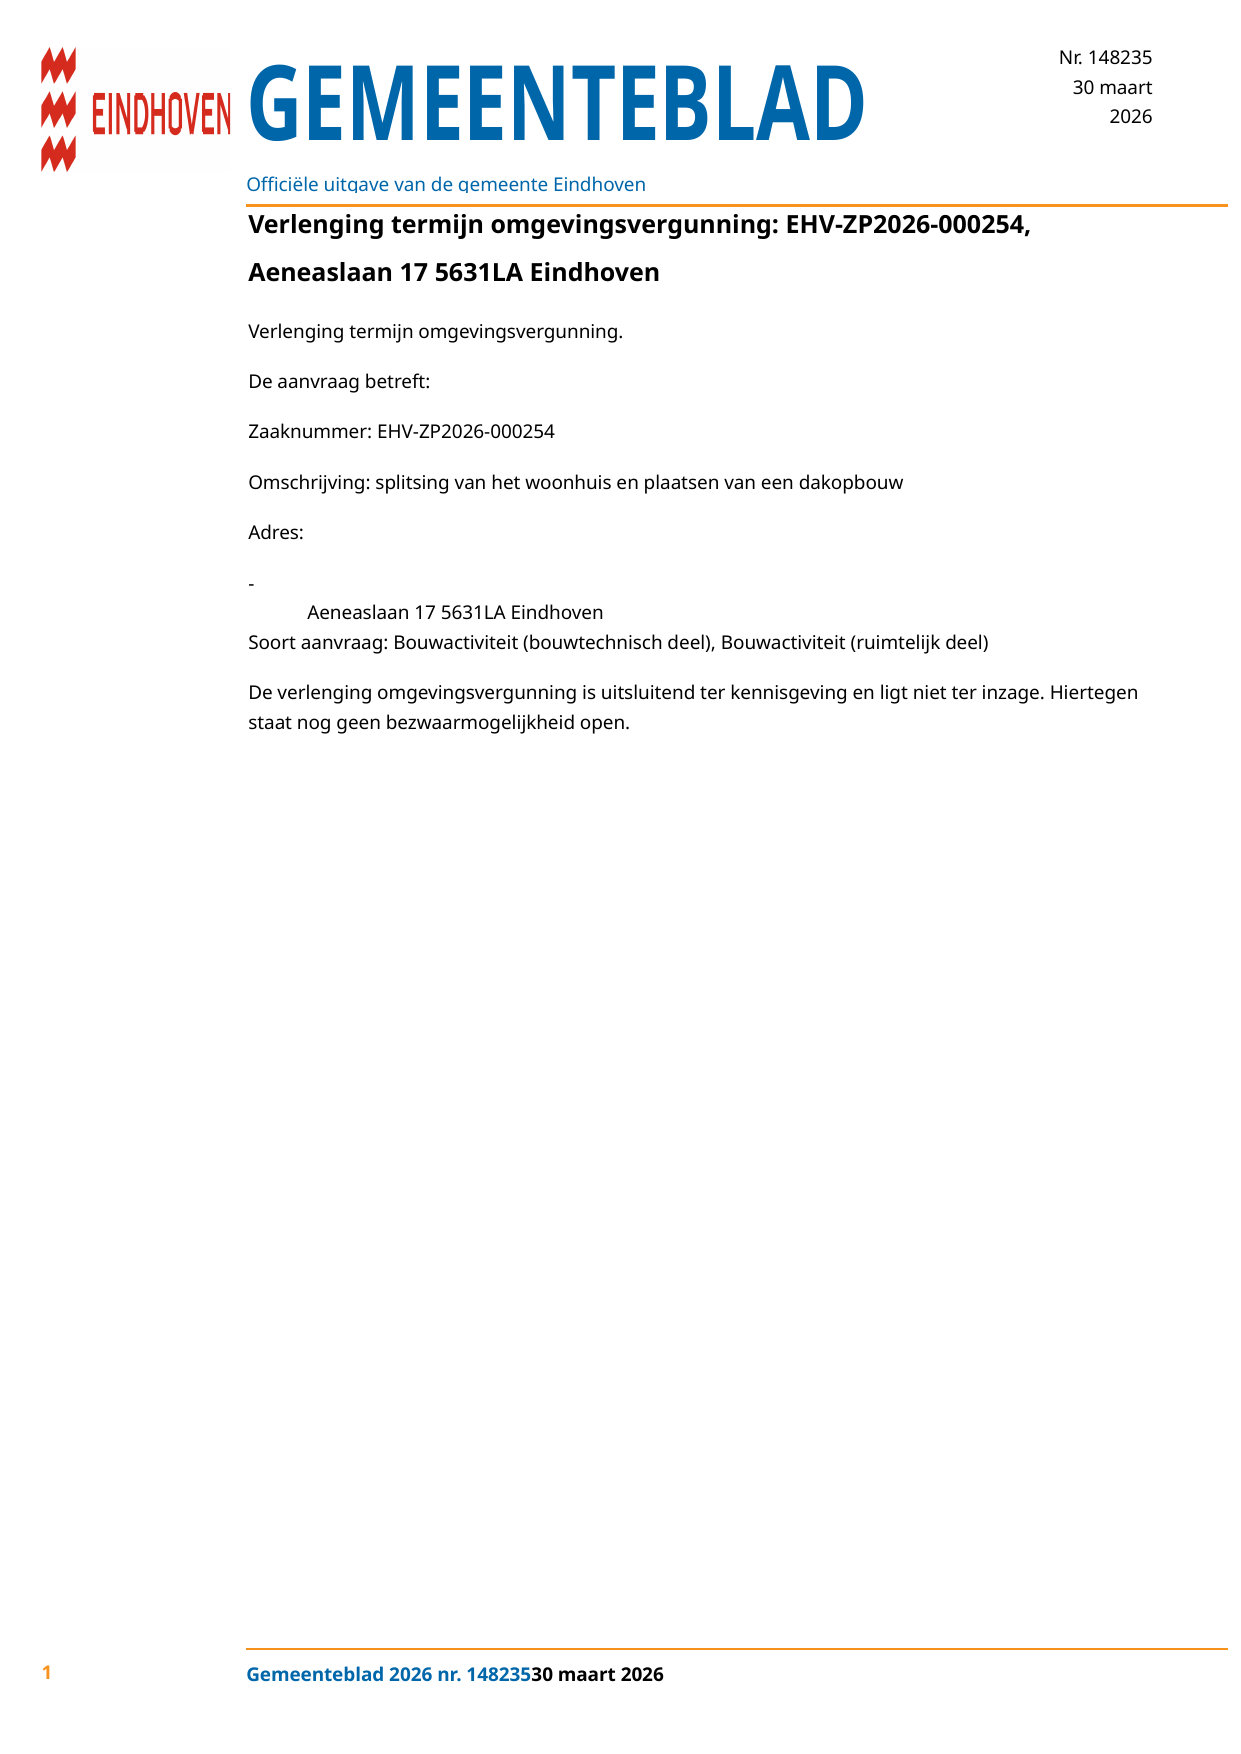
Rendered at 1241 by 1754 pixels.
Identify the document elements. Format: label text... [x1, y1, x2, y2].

text Zaaknummer: EHV-ZP2026-000254 [248, 419, 1152, 444]
text Soort aanvraag: Bouwactiviteit (bouwtechnisch deel), Bouwactiviteit (ruimtelijk deel) [248, 629, 1152, 655]
text Omschrijving: splitsing van het woonhuis en plaatsen van een dakopbouw [248, 469, 1152, 495]
text Verlenging termijn omgevingsvergunning. [248, 318, 1152, 344]
text Verlenging termijn omgevingsvergunning: EHV-ZP2026-000254, Aeneaslaan 17 5631LA Eindhoven [248, 207, 1152, 288]
text De aanvraag betreft: [248, 368, 1152, 394]
picture [41, 47, 231, 172]
list Aeneaslaan 17 5631LA Eindhoven [248, 599, 1152, 625]
text Adres: [248, 519, 1152, 545]
text De verlenging omgevingsvergunning is uitsluitend ter kennisgeving en ligt niet ter inzage. Hiertegen staat nog geen bezwaarmogelijkheid open. [248, 679, 1152, 735]
